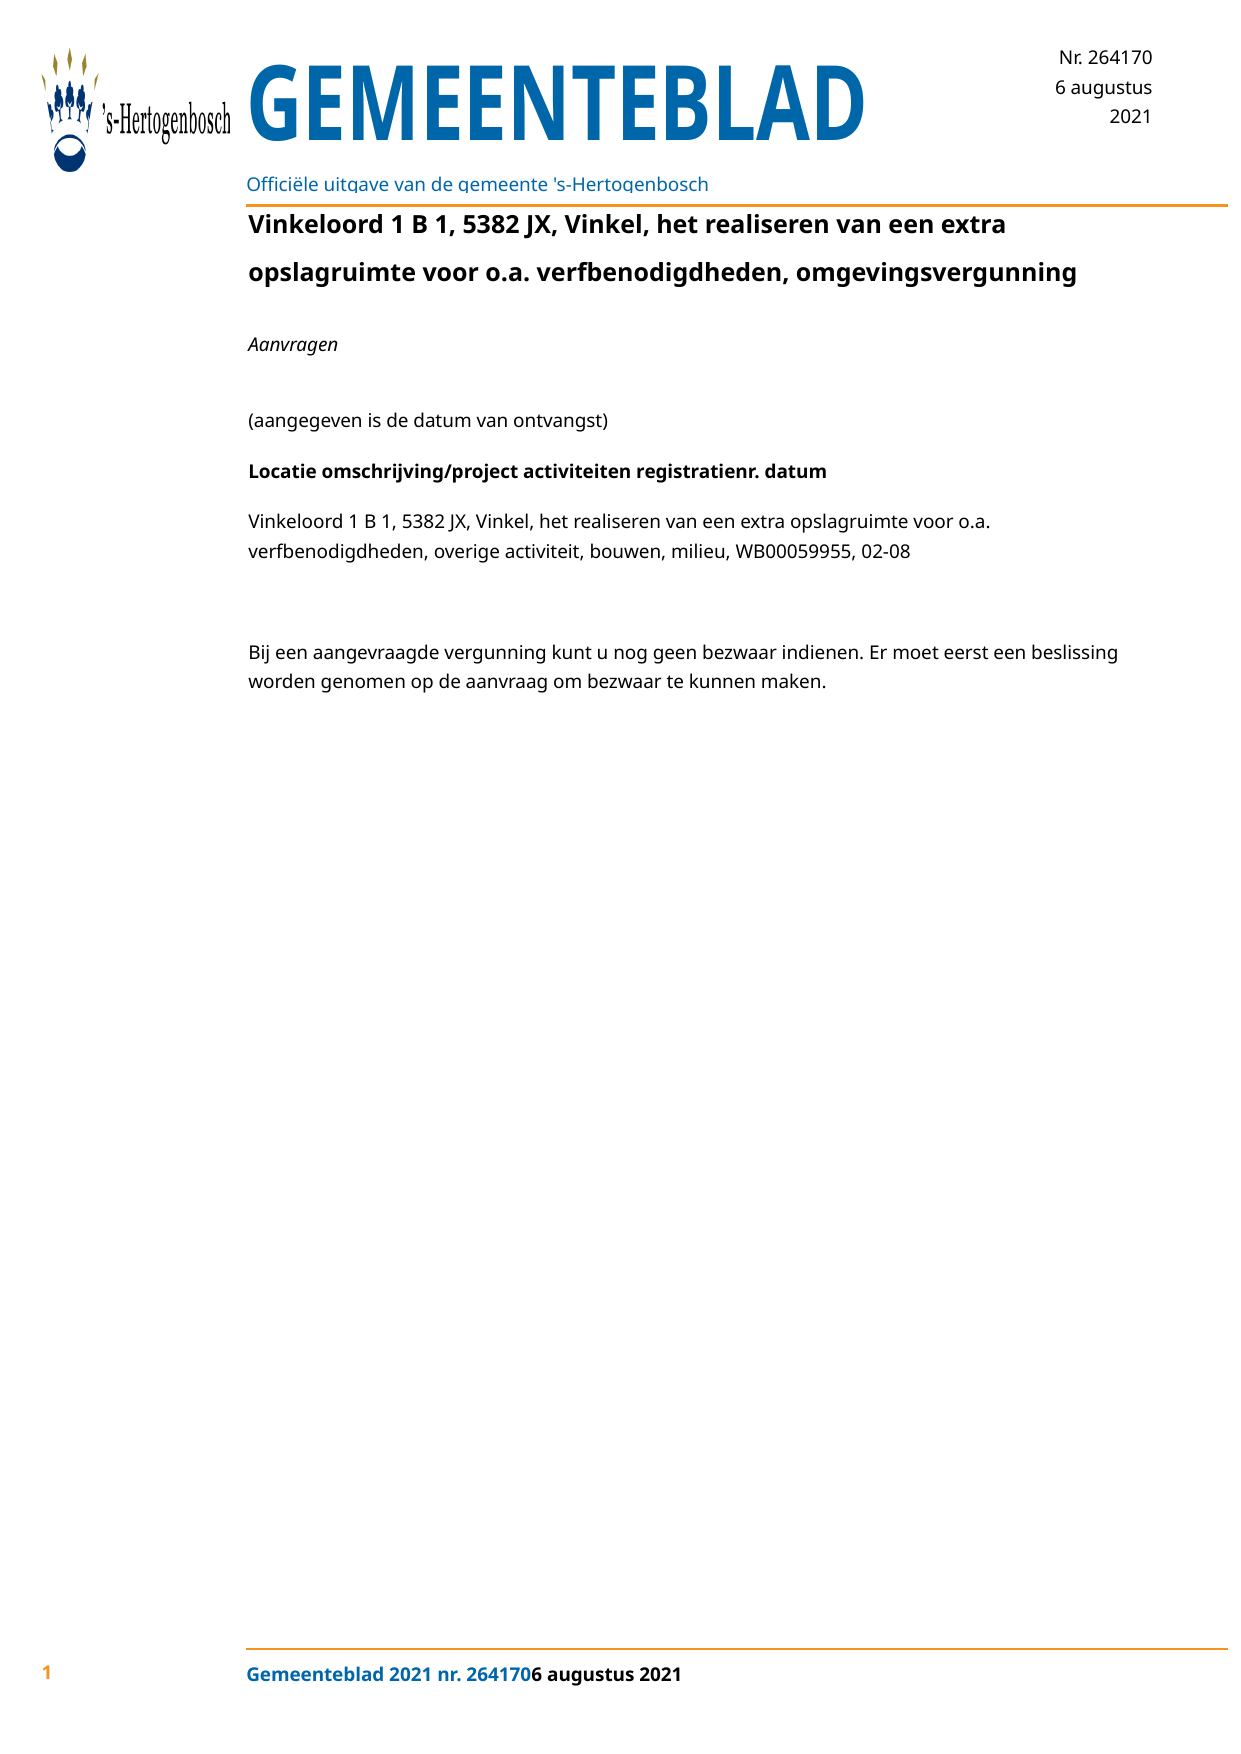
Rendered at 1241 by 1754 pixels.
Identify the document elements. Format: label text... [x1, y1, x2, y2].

text Aanvragen [248, 331, 1152, 357]
text Bij een aangevraagde vergunning kunt u nog geen bezwaar indienen. Er moet eerst een beslissing worden genomen op de aanvraag om bezwaar te kunnen maken. [248, 639, 1152, 694]
text Vinkeloord 1 B 1, 5382 JX, Vinkel, het realiseren van een extra opslagruimte voor o.a. verfbenodigdheden, omgevingsvergunning [248, 207, 1152, 288]
text Vinkeloord 1 B 1, 5382 JX, Vinkel, het realiseren van een extra opslagruimte voor o.a. verfbenodigdheden, overige activiteit, bouwen, milieu, WB00059955, 02-08 [248, 508, 1152, 564]
text Locatie omschrijving/project activiteiten registratienr. datum [248, 458, 1152, 484]
picture [41, 47, 231, 172]
text (aangegeven is de datum van ontvangst) [248, 408, 1152, 433]
